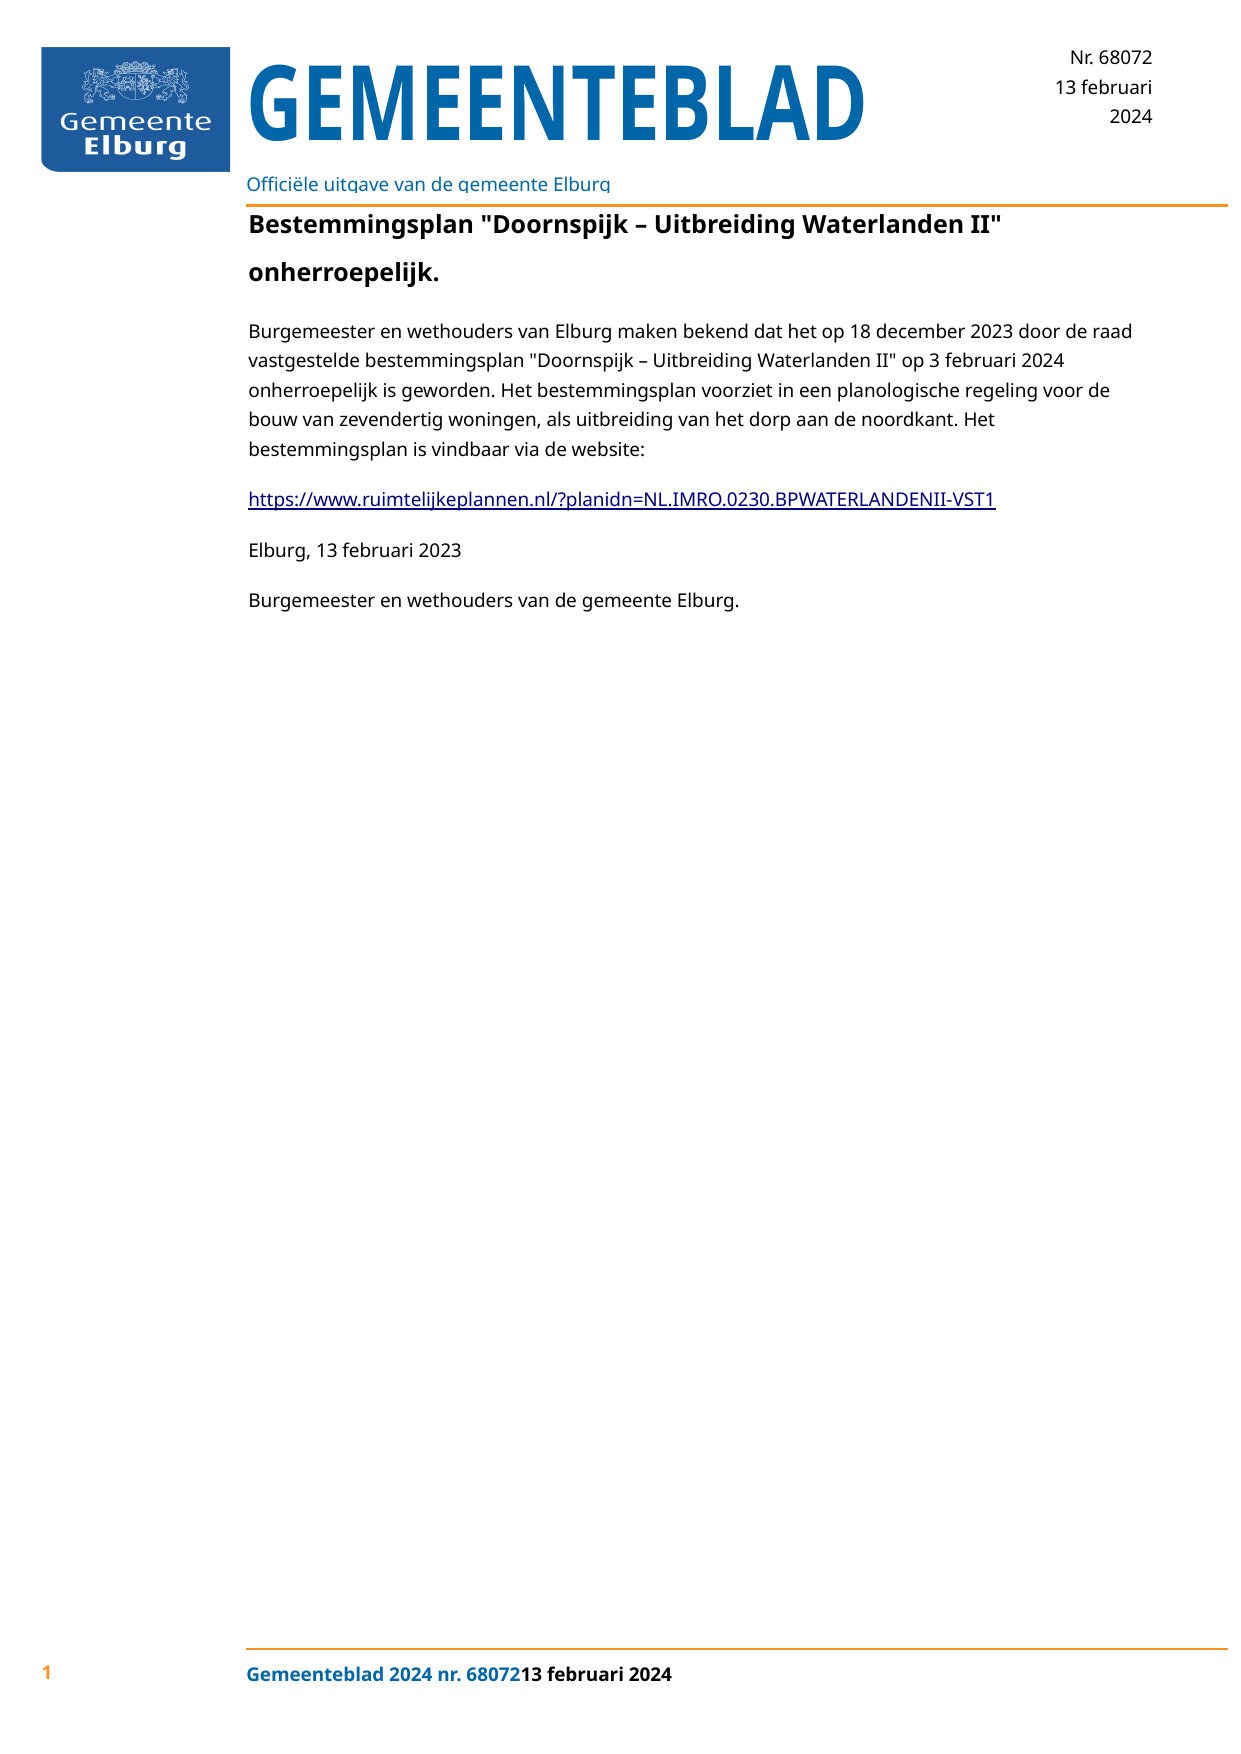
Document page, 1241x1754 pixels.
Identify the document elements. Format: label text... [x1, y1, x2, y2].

text Burgemeester en wethouders van Elburg maken bekend dat het op 18 december 2023 door de raad vastgestelde bestemmingsplan "Doornspijk – Uitbreiding Waterlanden II" op 3 februari 2024 onherroepelijk is geworden. Het bestemmingsplan voorziet in een planologische regeling voor de bouw van zevendertig woningen, als uitbreiding van het dorp aan de noordkant. Het bestemmingsplan is vindbaar via de website: [248, 318, 1152, 462]
text Elburg, 13 februari 2023 [248, 537, 1152, 563]
text Bestemmingsplan "Doornspijk – Uitbreiding Waterlanden II" onherroepelijk. [248, 207, 1152, 288]
text Burgemeester en wethouders van de gemeente Elburg. [248, 587, 1152, 613]
picture [41, 47, 231, 172]
text https://www.ruimtelijkeplannen.nl/?planidn=NL.IMRO.0230.BPWATERLANDENII-VST1 [248, 487, 1152, 512]
